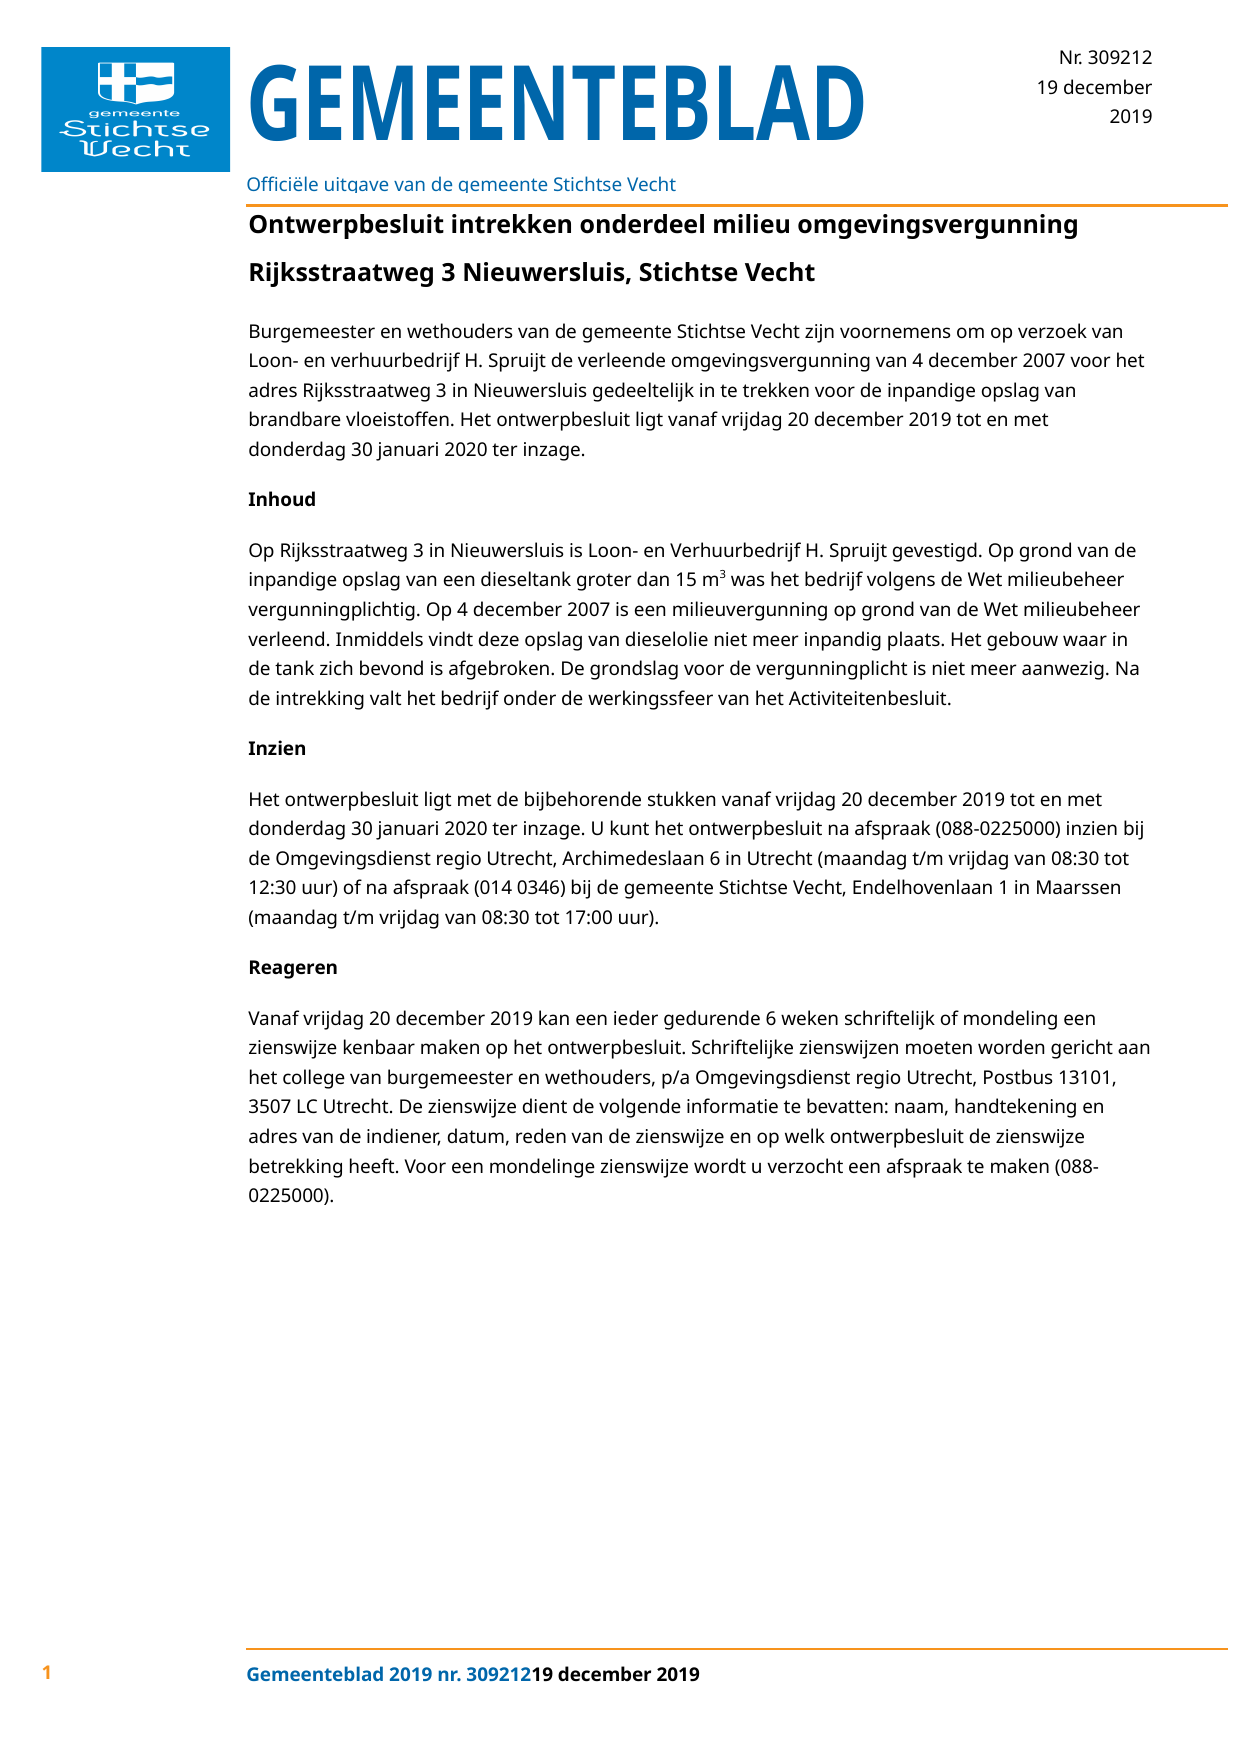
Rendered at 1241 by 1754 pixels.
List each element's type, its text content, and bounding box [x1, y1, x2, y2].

text Reageren [248, 954, 1152, 980]
picture [137, 63, 174, 103]
text Op Rijksstraatweg 3 in Nieuwersluis is Loon- en Verhuurbedrijf H. Spruijt gevestigd. Op grond van de inpandige opslag van een dieseltank groter dan 15 m3 was het bedrijf volgens de Wet milieubeheer vergunningplichtig. Op 4 december 2007 is een milieuvergunning op grond van de Wet milieubeheer verleend. Inmiddels vindt deze opslag van dieselolie niet meer inpandig plaats. Het gebouw waar in de tank zich bevond is afgebroken. De grondslag voor de vergunningplicht is niet meer aanwezig. Na de intrekking valt het bedrijf onder de werkingssfeer van het Activiteitenbesluit. [248, 537, 1152, 711]
text Burgemeester en wethouders van de gemeente Stichtse Vecht zijn voornemens om op verzoek van Loon- en verhuurbedrijf H. Spruijt de verleende omgevingsvergunning van 4 december 2007 voor het adres Rijksstraatweg 3 in Nieuwersluis gedeeltelijk in te trekken voor de inpandige opslag van brandbare vloeistoffen. Het ontwerpbesluit ligt vanaf vrijdag 20 december 2019 tot en met donderdag 30 januari 2020 ter inzage. [248, 318, 1152, 462]
text Ontwerpbesluit intrekken onderdeel milieu omgevingsvergunning Rijksstraatweg 3 Nieuwersluis, Stichtse Vecht [248, 207, 1152, 288]
text Het ontwerpbesluit ligt met de bijbehorende stukken vanaf vrijdag 20 december 2019 tot en met donderdag 30 januari 2020 ter inzage. U kunt het ontwerpbesluit na afspraak (088-0225000) inzien bij de Omgevingsdienst regio Utrecht, Archimedeslaan 6 in Utrecht (maandag t/m vrijdag van 08:30 tot 12:30 uur) of na afspraak (014 0346) bij de gemeente Stichtse Vecht, Endelhovenlaan 1 in Maarssen (maandag t/m vrijdag van 08:30 tot 17:00 uur). [248, 786, 1152, 930]
text Vanaf vrijdag 20 december 2019 kan een ieder gedurende 6 weken schriftelijk of mondeling een zienswijze kenbaar maken op het ontwerpbesluit. Schriftelijke zienswijzen moeten worden gericht aan het college van burgemeester en wethouders, p/a Omgevingsdienst regio Utrecht, Postbus 13101, 3507 LC Utrecht. De zienswijze dient de volgende informatie te bevatten: naam, handtekening en adres van de indiener, datum, reden van de zienswijze en op welk ontwerpbesluit de zienswijze betrekking heeft. Voor een mondelinge zienswijze wordt u verzocht een afspraak te maken (088-0225000). [248, 1005, 1152, 1208]
text Inzien [248, 735, 1152, 761]
text Inhoud [248, 487, 1152, 512]
picture [99, 63, 135, 101]
